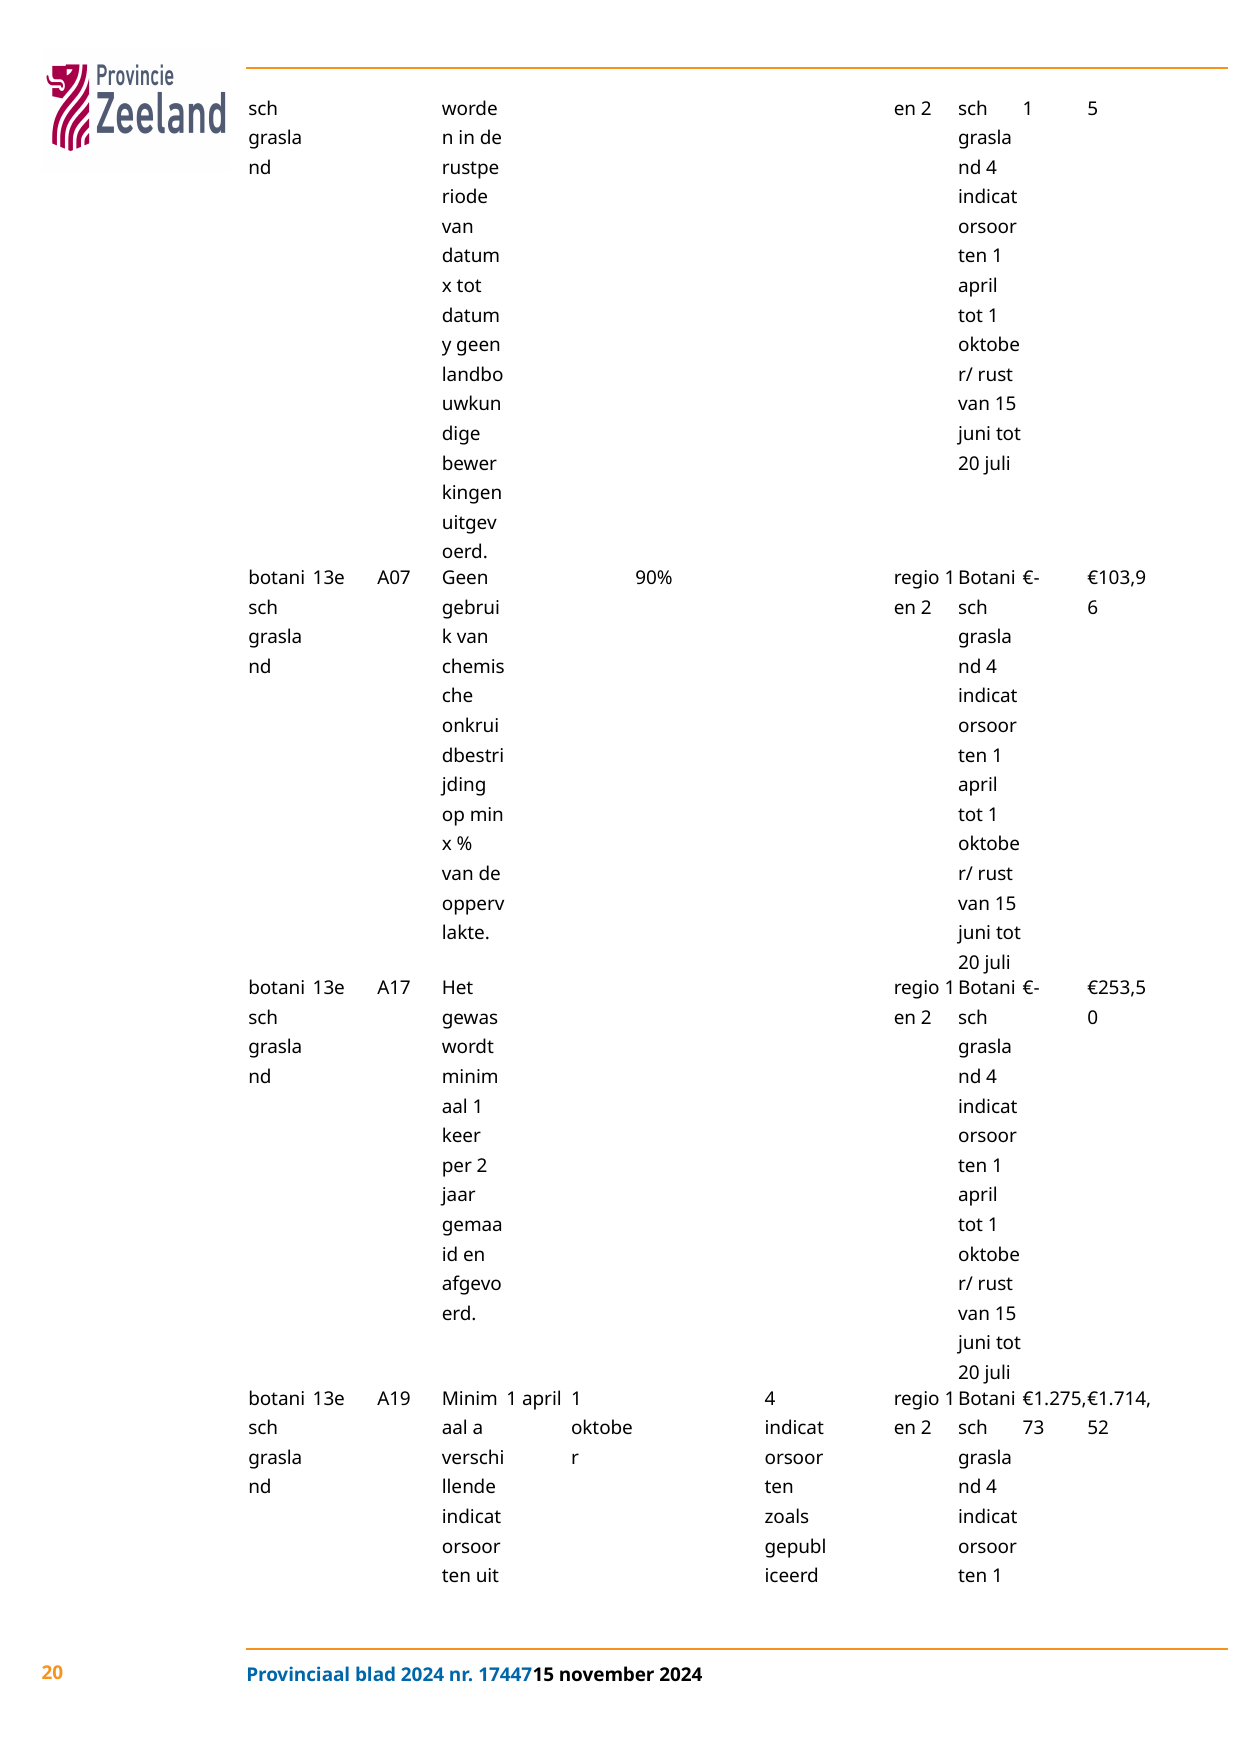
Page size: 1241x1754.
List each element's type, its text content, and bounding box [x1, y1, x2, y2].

table_cell regio 1 en 2 [894, 975, 958, 1385]
table_cell botanisch grasland [248, 1385, 312, 1588]
table_cell [829, 95, 893, 564]
table_cell [700, 975, 764, 1385]
table_cell regio 1 en 2 [894, 1385, 958, 1588]
table_cell sch grasland 4 indicatorsoorten 1 april tot 1 oktober/ rust van 15 juni tot 20 juli [958, 95, 1022, 564]
table_cell 13e [313, 1385, 377, 1588]
table_cell 5 [1087, 95, 1152, 564]
table_cell Botanisch grasland 4 indicatorsoorten 1 [958, 1385, 1022, 1588]
table_cell 1 [1023, 95, 1087, 564]
table_cell 1 oktober [571, 1385, 635, 1588]
table_cell [829, 564, 893, 974]
table_cell A19 [377, 1385, 442, 1588]
table_cell Het gewas wordt minimaal 1 keer per 2 jaar gemaaid en afgevoerd. [442, 975, 506, 1385]
table_cell 1 april [506, 1385, 571, 1588]
table_cell €1.714,52 [1087, 1385, 1152, 1588]
table_cell [571, 564, 635, 974]
table_cell [506, 564, 571, 974]
table_cell Botanisch grasland 4 indicatorsoorten 1 april tot 1 oktober/ rust van 15 juni tot 20 juli [958, 975, 1022, 1385]
table_cell [764, 975, 829, 1385]
table_cell 13e [313, 975, 377, 1385]
table_cell Botanisch grasland 4 indicatorsoorten 1 april tot 1 oktober/ rust van 15 juni tot 20 juli [958, 564, 1022, 974]
table_cell [700, 95, 764, 564]
table_cell 90% [635, 564, 700, 974]
table_cell €1.275,73 [1023, 1385, 1087, 1588]
table_cell [506, 95, 571, 564]
table_cell [764, 564, 829, 974]
table_cell €- [1023, 975, 1087, 1385]
table_cell Geen gebruik van chemische onkruidbestrijding op min x % van de oppervlakte. [442, 564, 506, 974]
table_cell worden in de rustperiode van datum x tot datum y geen landbouwkundige bewerkingen uitgevoerd. [442, 95, 506, 564]
table_cell [635, 95, 700, 564]
table_cell €- [1023, 564, 1087, 974]
table_cell [506, 975, 571, 1385]
table_cell €253,50 [1087, 975, 1152, 1385]
table_cell [313, 95, 377, 564]
table_cell [764, 95, 829, 564]
table_cell [829, 1385, 893, 1588]
table_cell [635, 1385, 700, 1588]
table_cell [571, 975, 635, 1385]
table_cell botanisch grasland [248, 564, 312, 974]
table_cell 4 indicatorsoorten zoals gepubliceerd [764, 1385, 829, 1588]
picture [41, 47, 231, 172]
table_cell botanisch grasland [248, 975, 312, 1385]
table_cell en 2 [894, 95, 958, 564]
table_cell [635, 975, 700, 1385]
table_cell A07 [377, 564, 442, 974]
table_cell [571, 95, 635, 564]
table_cell 13e [313, 564, 377, 974]
table_cell A17 [377, 975, 442, 1385]
table_cell sch grasland [248, 95, 312, 564]
table_cell Minimaal a verschillende indicatorsoorten uit [442, 1385, 506, 1588]
table_cell [829, 975, 893, 1385]
table_cell €103,96 [1087, 564, 1152, 974]
table_cell [700, 1385, 764, 1588]
table_cell regio 1 en 2 [894, 564, 958, 974]
table_cell [700, 564, 764, 974]
table_cell [377, 95, 442, 564]
